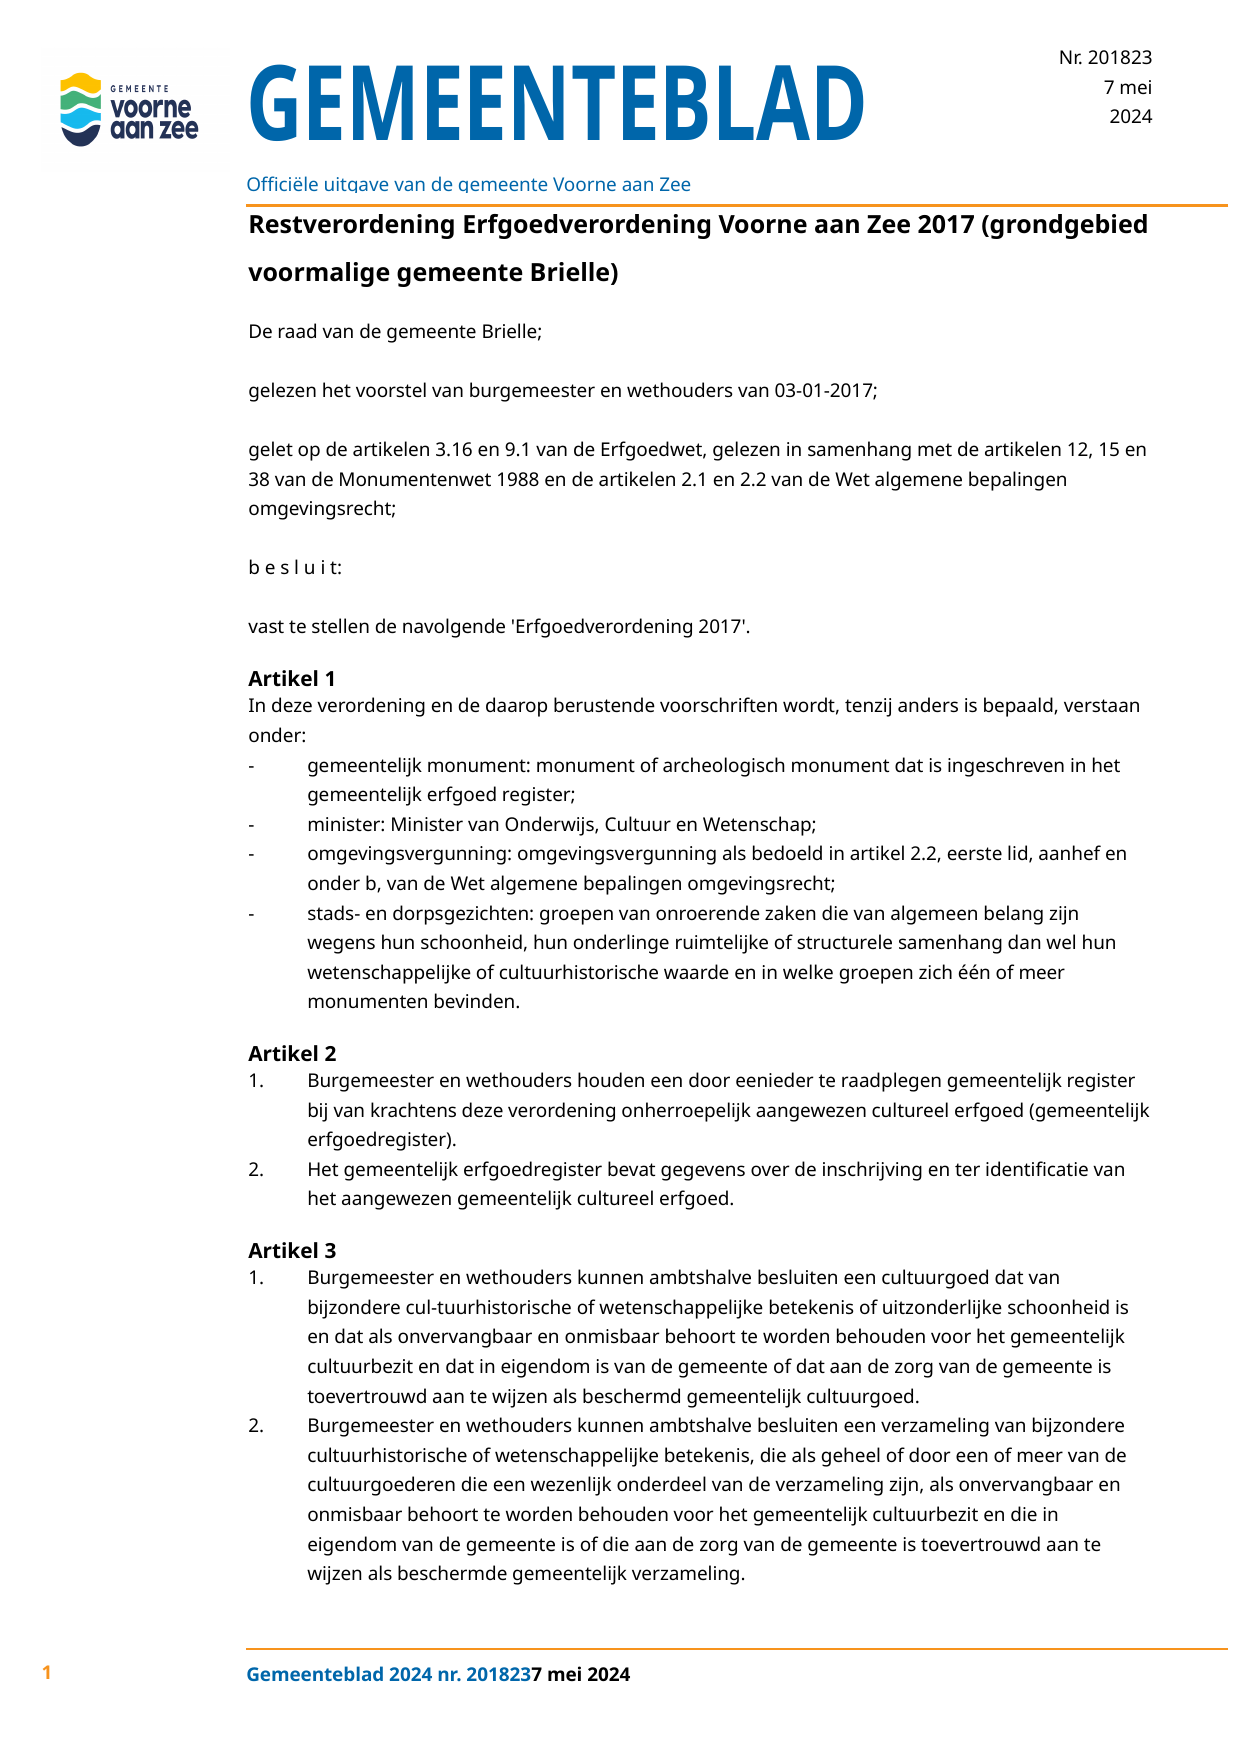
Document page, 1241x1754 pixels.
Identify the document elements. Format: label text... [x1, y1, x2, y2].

text gelet op de artikelen 3.16 en 9.1 van de Erfgoedwet, gelezen in samenhang met de artikelen 12, 15 en 38 van de Monumentenwet 1988 en de artikelen 2.1 en 2.2 van de Wet algemene bepalingen omgevingsrecht; [248, 436, 1152, 521]
list gemeentelijk monument: monument of archeologisch monument dat is ingeschreven in het gemeentelijk erfgoed register; [248, 752, 1152, 807]
list Burgemeester en wethouders kunnen ambtshalve besluiten een verzameling van bijzondere cultuurhistorische of wetenschappelijke betekenis, die als geheel of door een of meer van de cultuurgoederen die een wezenlijk onderdeel van de verzameling zijn, als onvervangbaar en onmisbaar behoort te worden behouden voor het gemeentelijk cultuurbezit en die in eigendom van de gemeente is of die aan de zorg van de gemeente is toevertrouwd aan te wijzen als beschermde gemeentelijk verzameling. [248, 1412, 1152, 1586]
text Artikel 1 [248, 664, 1152, 693]
text Restverordening Erfgoedverordening Voorne aan Zee 2017 (grondgebied voormalige gemeente Brielle) [248, 207, 1152, 288]
list omgevingsvergunning: omgevingsvergunning als bedoeld in artikel 2.2, eerste lid, aanhef en onder b, van de Wet algemene bepalingen omgevingsrecht; [248, 841, 1152, 896]
list Het gemeentelijk erfgoedregister bevat gegevens over de inschrijving en ter identificatie van het aangewezen gemeentelijk cultureel erfgoed. [248, 1156, 1152, 1211]
text vast te stellen de navolgende 'Erfgoedverordening 2017'. [248, 614, 1152, 639]
text gelezen het voorstel van burgemeester en wethouders van 03-01-2017; [248, 377, 1152, 403]
text In deze verordening en de daarop berustende voorschriften wordt, tenzij anders is bepaald, verstaan onder: [248, 693, 1152, 748]
list Burgemeester en wethouders kunnen ambtshalve besluiten een cultuurgoed dat van bijzondere cul-tuurhistorische of wetenschappelijke betekenis of uitzonderlijke schoonheid is en dat als onvervangbaar en onmisbaar behoort te worden behouden voor het gemeentelijk cultuurbezit en dat in eigendom is van de gemeente of dat aan de zorg van de gemeente is toevertrouwd aan te wijzen als beschermd gemeentelijk cultuurgoed. [248, 1264, 1152, 1408]
text b e s l u i t: [248, 554, 1152, 580]
list stads- en dorpsgezichten: groepen van onroerende zaken die van algemeen belang zijn wegens hun schoonheid, hun onderlinge ruimtelijke of structurele samenhang dan wel hun wetenschappelijke of cultuurhistorische waarde en in welke groepen zich één of meer monumenten bevinden. [248, 900, 1152, 1014]
list Burgemeester en wethouders houden een door eenieder te raadplegen gemeentelijk register bij van krachtens deze verordening onherroepelijk aangewezen cultureel erfgoed (gemeentelijk erfgoedregister). [248, 1067, 1152, 1152]
text Artikel 3 [248, 1236, 1152, 1264]
text De raad van de gemeente Brielle; [248, 318, 1152, 344]
text Artikel 2 [248, 1039, 1152, 1067]
list minister: Minister van Onderwijs, Cultuur en Wetenschap; [248, 811, 1152, 837]
picture [41, 47, 231, 172]
